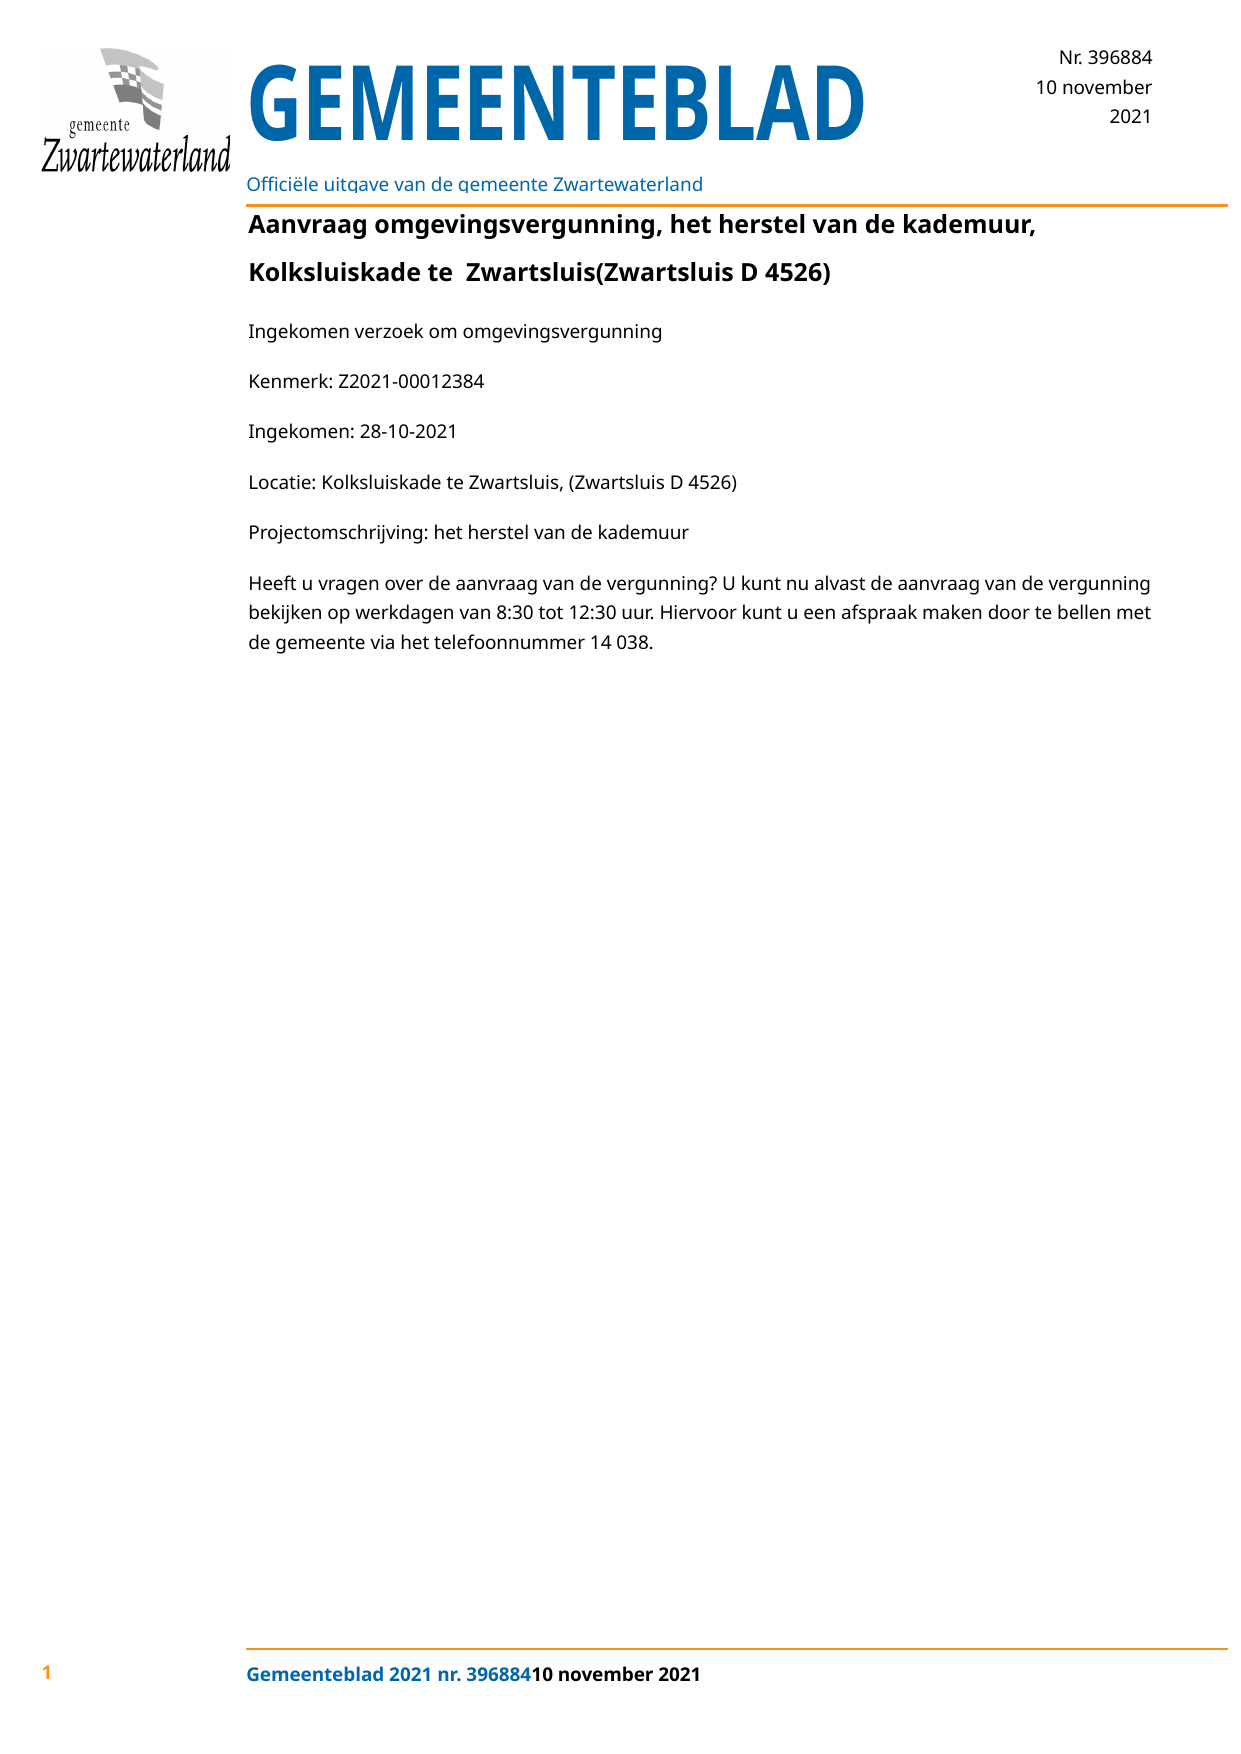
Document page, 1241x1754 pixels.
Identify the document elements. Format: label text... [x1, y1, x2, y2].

text Locatie: Kolksluiskade te Zwartsluis, (Zwartsluis D 4526) [248, 469, 1152, 495]
text Ingekomen verzoek om omgevingsvergunning [248, 318, 1152, 344]
text Aanvraag omgevingsvergunning, het herstel van de kademuur, Kolksluiskade te Zwartsluis(Zwartsluis D 4526) [248, 207, 1152, 288]
text Projectomschrijving: het herstel van de kademuur [248, 519, 1152, 545]
picture [41, 47, 231, 172]
text Heeft u vragen over de aanvraag van de vergunning? U kunt nu alvast de aanvraag van de vergunning bekijken op werkdagen van 8:30 tot 12:30 uur. Hiervoor kunt u een afspraak maken door te bellen met de gemeente via het telefoonnummer 14 038. [248, 570, 1152, 655]
text Kenmerk: Z2021-00012384 [248, 368, 1152, 394]
text Ingekomen: 28-10-2021 [248, 419, 1152, 444]
